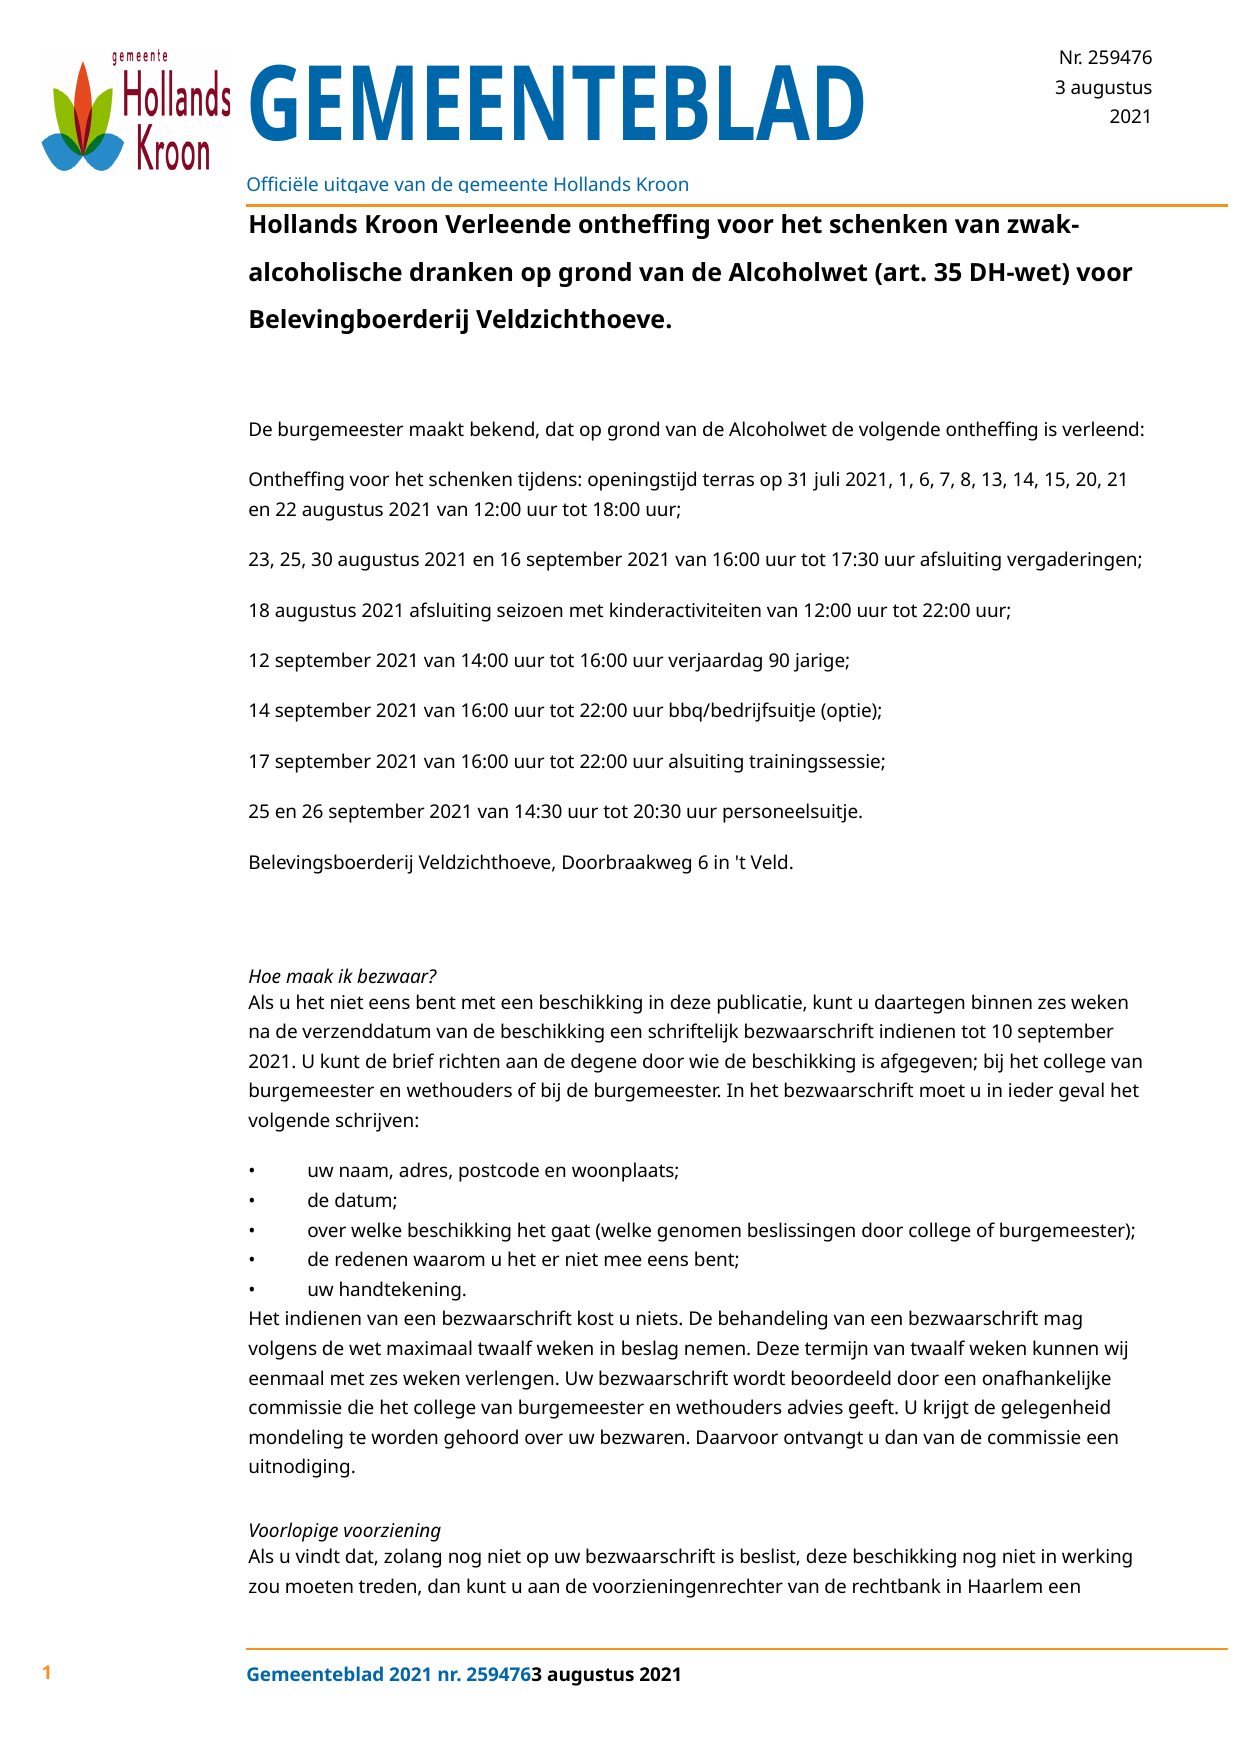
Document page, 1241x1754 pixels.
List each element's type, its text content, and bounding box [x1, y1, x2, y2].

text 17 september 2021 van 16:00 uur tot 22:00 uur alsuiting trainingssessie; [248, 748, 1152, 774]
text Ontheffing voor het schenken tijdens: openingstijd terras op 31 juli 2021, 1, 6, 7, 8, 13, 14, 15, 20, 21 en 22 augustus 2021 van 12:00 uur tot 18:00 uur; [248, 466, 1152, 522]
text Voorlopige voorziening [248, 1517, 1152, 1543]
text 23, 25, 30 augustus 2021 en 16 september 2021 van 16:00 uur tot 17:30 uur afsluiting vergaderingen; [248, 546, 1152, 572]
text Belevingsboerderij Veldzichthoeve, Doorbraakweg 6 in 't Veld. [248, 849, 1152, 874]
text Als u het niet eens bent met een beschikking in deze publicatie, kunt u daartegen binnen zes weken na de verzenddatum van de beschikking een schriftelijk bezwaarschrift indienen tot 10 september 2021. U kunt de brief richten aan de degene door wie de beschikking is afgegeven; bij het college van burgemeester en wethouders of bij de burgemeester. In het bezwaarschrift moet u in ieder geval het volgende schrijven: [248, 989, 1152, 1133]
text 18 augustus 2021 afsluiting seizoen met kinderactiviteiten van 12:00 uur tot 22:00 uur; [248, 597, 1152, 622]
list uw handtekening. [248, 1276, 1152, 1302]
picture [41, 47, 231, 172]
text 25 en 26 september 2021 van 14:30 uur tot 20:30 uur personeelsuitje. [248, 798, 1152, 824]
list de redenen waarom u het er niet mee eens bent; [248, 1246, 1152, 1272]
text Hollands Kroon Verleende ontheffing voor het schenken van zwak-alcoholische dranken op grond van de Alcoholwet (art. 35 DH-wet) voor Belevingboerderij Veldzichthoeve. [248, 207, 1152, 336]
text De burgemeester maakt bekend, dat op grond van de Alcoholwet de volgende ontheffing is verleend: [248, 416, 1152, 442]
list uw naam, adres, postcode en woonplaats; [248, 1158, 1152, 1183]
list over welke beschikking het gaat (welke genomen beslissingen door college of burgemeester); [248, 1217, 1152, 1243]
text 14 september 2021 van 16:00 uur tot 22:00 uur bbq/bedrijfsuitje (optie); [248, 698, 1152, 723]
text Als u vindt dat, zolang nog niet op uw bezwaarschrift is beslist, deze beschikking nog niet in werking zou moeten treden, dan kunt u aan de voorzieningenrechter van de rechtbank in Haarlem een [248, 1543, 1152, 1598]
list de datum; [248, 1187, 1152, 1213]
text 12 september 2021 van 14:00 uur tot 16:00 uur verjaardag 90 jarige; [248, 647, 1152, 673]
text Het indienen van een bezwaarschrift kost u niets. De behandeling van een bezwaarschrift mag volgens de wet maximaal twaalf weken in beslag nemen. Deze termijn van twaalf weken kunnen wij eenmaal met zes weken verlengen. Uw bezwaarschrift wordt beoordeeld door een onafhankelijke commissie die het college van burgemeester en wethouders advies geeft. U krijgt de gelegenheid mondeling te worden gehoord over uw bezwaren. Daarvoor ontvangt u dan van de commissie een uitnodiging. [248, 1306, 1152, 1479]
text Hoe maak ik bezwaar? [248, 963, 1152, 989]
